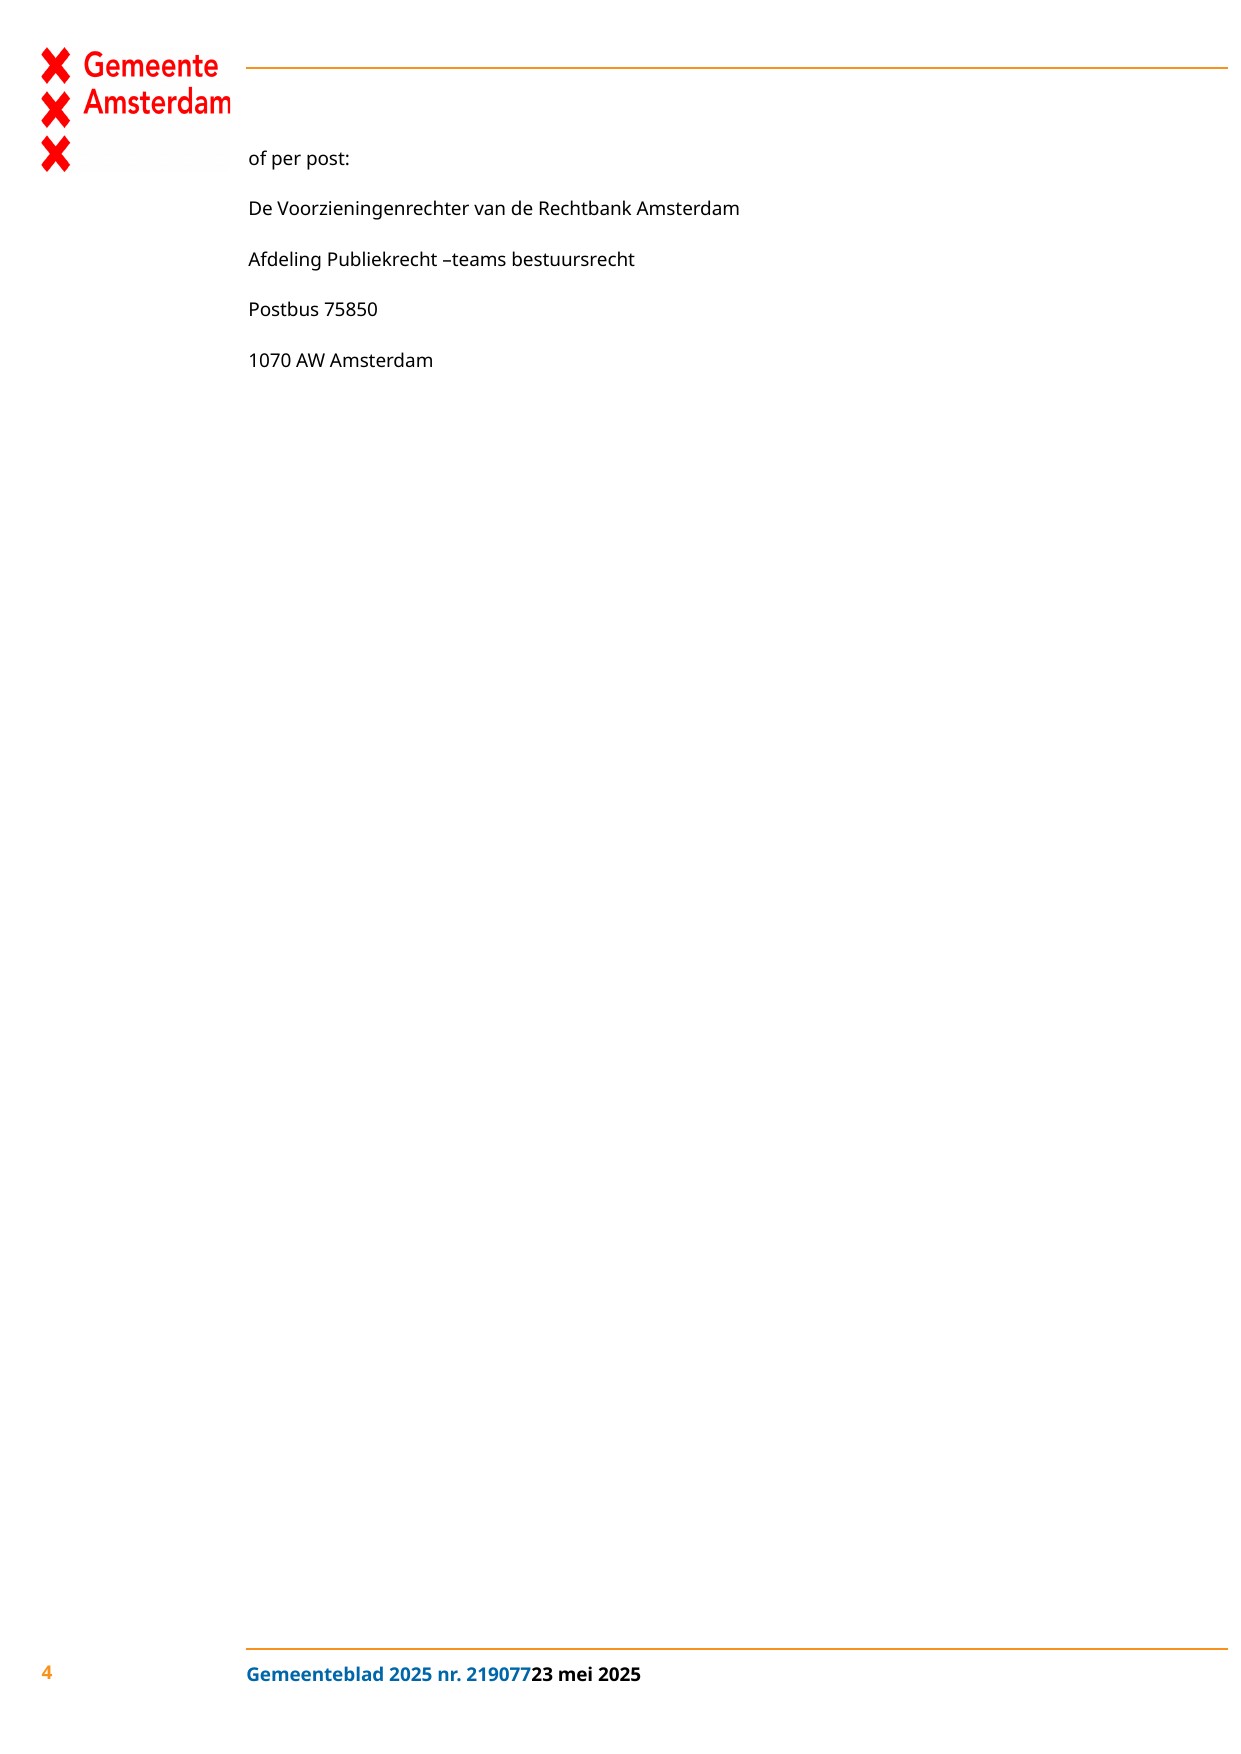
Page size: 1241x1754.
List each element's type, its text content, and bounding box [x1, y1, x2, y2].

text Afdeling Publiekrecht –teams bestuursrecht [248, 246, 1152, 272]
picture [41, 47, 231, 172]
text Postbus 75850 [248, 296, 1152, 322]
text 1070 AW Amsterdam [248, 347, 1152, 373]
text De Voorzieningenrechter van de Rechtbank Amsterdam [248, 196, 1152, 221]
text of per post: [248, 145, 1152, 171]
